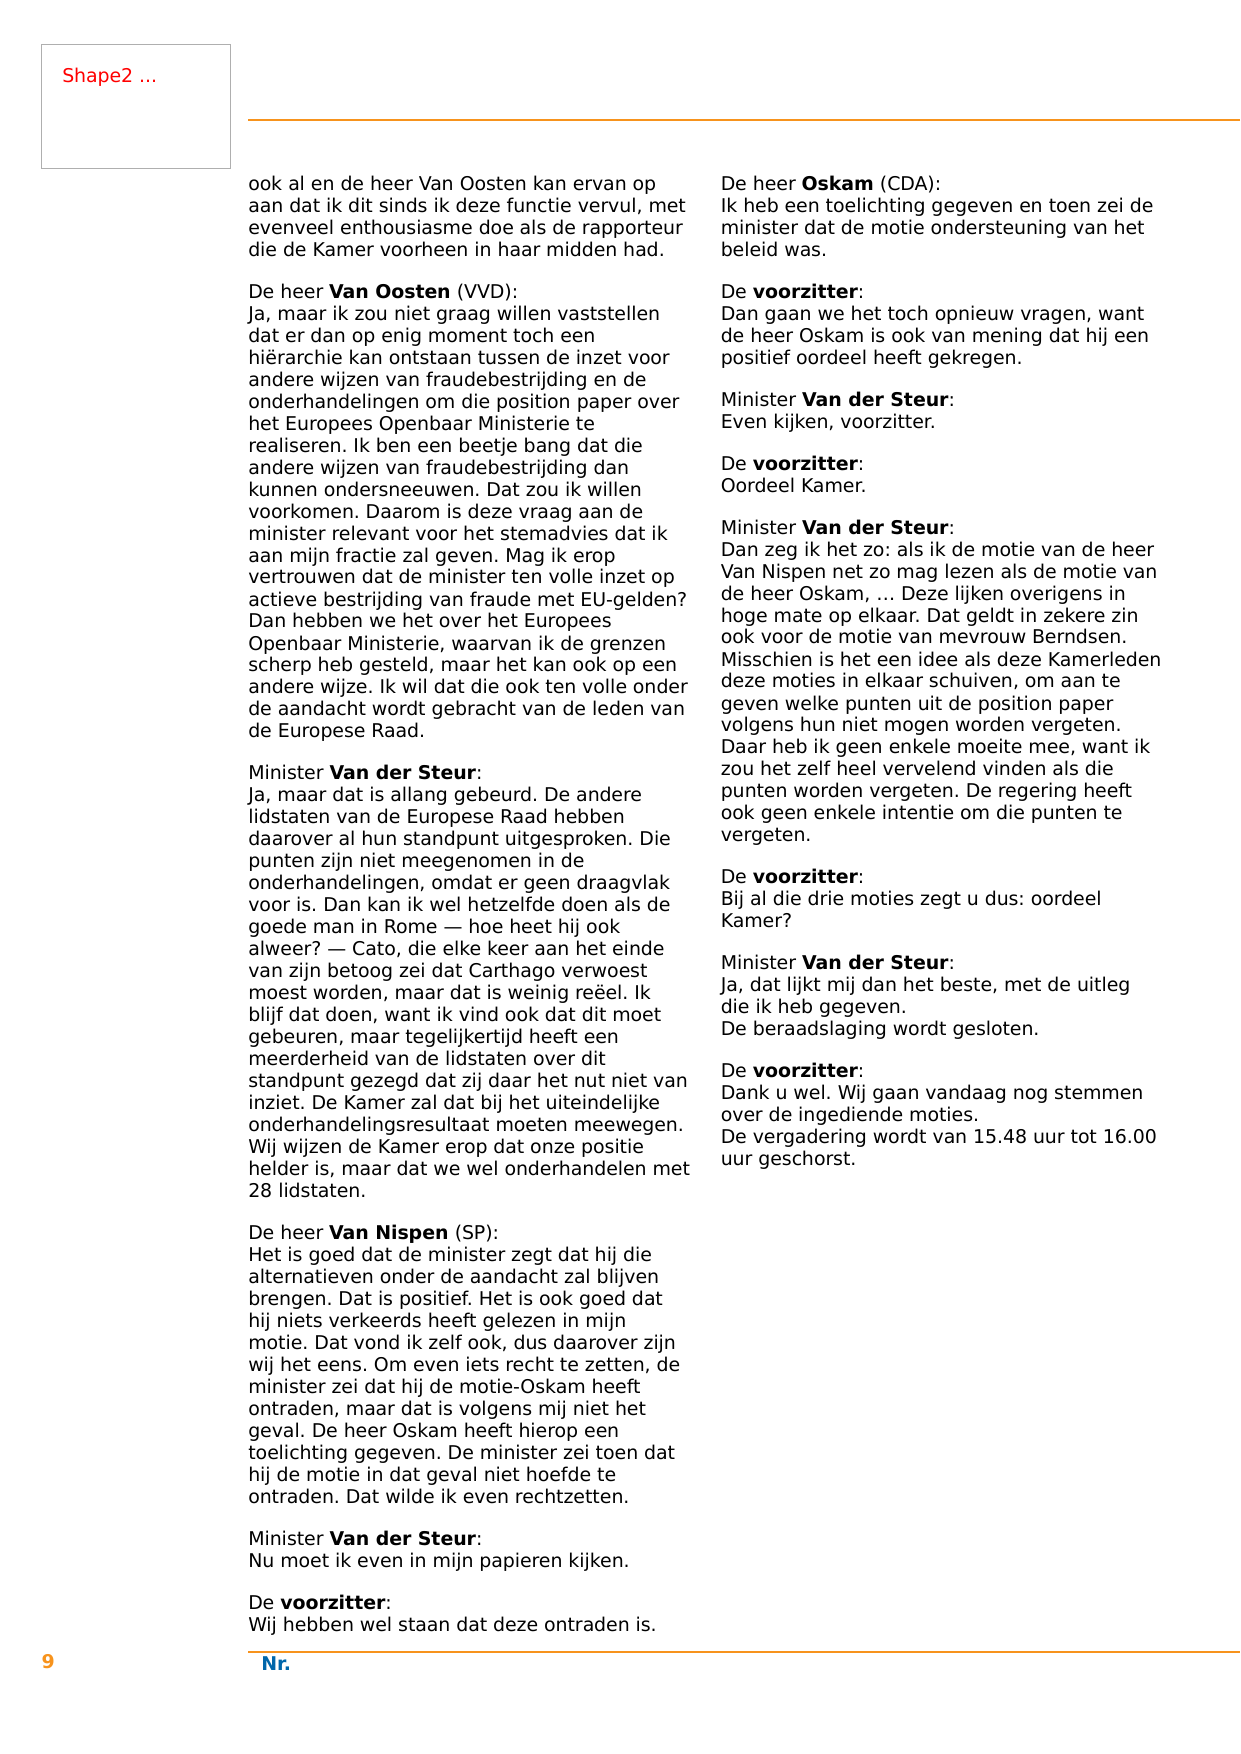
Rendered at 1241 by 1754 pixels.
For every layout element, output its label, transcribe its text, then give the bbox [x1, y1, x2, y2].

text De beraadslaging wordt gesloten. [721, 1018, 1163, 1040]
text Even kijken, voorzitter. [721, 411, 1163, 433]
text De heer Van Nispen (SP): [248, 1222, 691, 1244]
text Minister Van der Steur: [721, 389, 1163, 411]
text De heer Van Oosten (VVD): [248, 281, 691, 303]
text Wij hebben wel staan dat deze ontraden is. [248, 1613, 691, 1636]
text De voorzitter: [721, 1060, 1163, 1082]
text Minister Van der Steur: [721, 517, 1163, 538]
text Minister Van der Steur: [248, 1528, 691, 1549]
text Dan zeg ik het zo: als ik de motie van de heer Van Nispen net zo mag lezen als de motie van de heer Oskam, … Deze lijken overigens in hoge mate op elkaar. Dat geldt in zekere zin ook voor de motie van mevrouw Berndsen. Misschien is het een idee als deze Kamerleden deze moties in elkaar schuiven, om aan te geven welke punten uit de position paper volgens hun niet mogen worden vergeten. Daar heb ik geen enkele moeite mee, want ik zou het zelf heel vervelend vinden als die punten worden vergeten. De regering heeft ook geen enkele intentie om die punten te vergeten. [721, 538, 1163, 846]
text Minister Van der Steur: [721, 952, 1163, 974]
text De voorzitter: [721, 866, 1163, 888]
text Het is goed dat de minister zegt dat hij die alternatieven onder de aandacht zal blijven brengen. Dat is positief. Het is ook goed dat hij niets verkeerds heeft gelezen in mijn motie. Dat vond ik zelf ook, dus daarover zijn wij het eens. Om even iets recht te zetten, de minister zei dat hij de motie-Oskam heeft ontraden, maar dat is volgens mij niet het geval. De heer Oskam heeft hierop een toelichting gegeven. De minister zei toen dat hij de motie in dat geval niet hoefde te ontraden. Dat wilde ik even rechtzetten. [248, 1244, 691, 1508]
text Ja, dat lijkt mij dan het beste, met de uitleg die ik heb gegeven. [721, 974, 1163, 1018]
text De vergadering wordt van 15.48 uur tot 16.00 uur geschorst. [721, 1126, 1163, 1170]
text Oordeel Kamer. [721, 474, 1163, 497]
text Bij al die drie moties zegt u dus: oordeel Kamer? [721, 888, 1163, 932]
text De voorzitter: [721, 281, 1163, 303]
text Ja, maar ik zou niet graag willen vaststellen dat er dan op enig moment toch een hiërarchie kan ontstaan tussen de inzet voor andere wijzen van fraudebestrijding en de onderhandelingen om die position paper over het Europees Openbaar Ministerie te realiseren. Ik ben een beetje bang dat die andere wijzen van fraudebestrijding dan kunnen ondersneeuwen. Dat zou ik willen voorkomen. Daarom is deze vraag aan de minister relevant voor het stemadvies dat ik aan mijn fractie zal geven. Mag ik erop vertrouwen dat de minister ten volle inzet op actieve bestrijding van fraude met EU-gelden? Dan hebben we het over het Europees Openbaar Ministerie, waarvan ik de grenzen scherp heb gesteld, maar het kan ook op een andere wijze. Ik wil dat die ook ten volle onder de aandacht wordt gebracht van de leden van de Europese Raad. [248, 303, 691, 742]
text ook al en de heer Van Oosten kan ervan op aan dat ik dit sinds ik deze functie vervul, met evenveel enthousiasme doe als de rapporteur die de Kamer voorheen in haar midden had. [248, 173, 691, 261]
text De voorzitter: [248, 1592, 691, 1613]
text De voorzitter: [721, 453, 1163, 474]
text Minister Van der Steur: [248, 762, 691, 784]
text De heer Oskam (CDA): [721, 173, 1163, 195]
text Nu moet ik even in mijn papieren kijken. [248, 1549, 691, 1572]
text Dank u wel. Wij gaan vandaag nog stemmen over de ingediende moties. [721, 1082, 1163, 1126]
text Ik heb een toelichting gegeven en toen zei de minister dat de motie ondersteuning van het beleid was. [721, 195, 1163, 261]
text Ja, maar dat is allang gebeurd. De andere lidstaten van de Europese Raad hebben daarover al hun standpunt uitgesproken. Die punten zijn niet meegenomen in de onderhandelingen, omdat er geen draagvlak voor is. Dan kan ik wel hetzelfde doen als de goede man in Rome — hoe heet hij ook alweer? — Cato, die elke keer aan het einde van zijn betoog zei dat Carthago verwoest moest worden, maar dat is weinig reëel. Ik blijf dat doen, want ik vind ook dat dit moet gebeuren, maar tegelijkertijd heeft een meerderheid van de lidstaten over dit standpunt gezegd dat zij daar het nut niet van inziet. De Kamer zal dat bij het uiteindelijke onderhandelingsresultaat moeten meewegen. Wij wijzen de Kamer erop dat onze positie helder is, maar dat we wel onderhandelen met 28 lidstaten. [248, 784, 691, 1202]
text Dan gaan we het toch opnieuw vragen, want de heer Oskam is ook van mening dat hij een positief oordeel heeft gekregen. [721, 303, 1163, 369]
